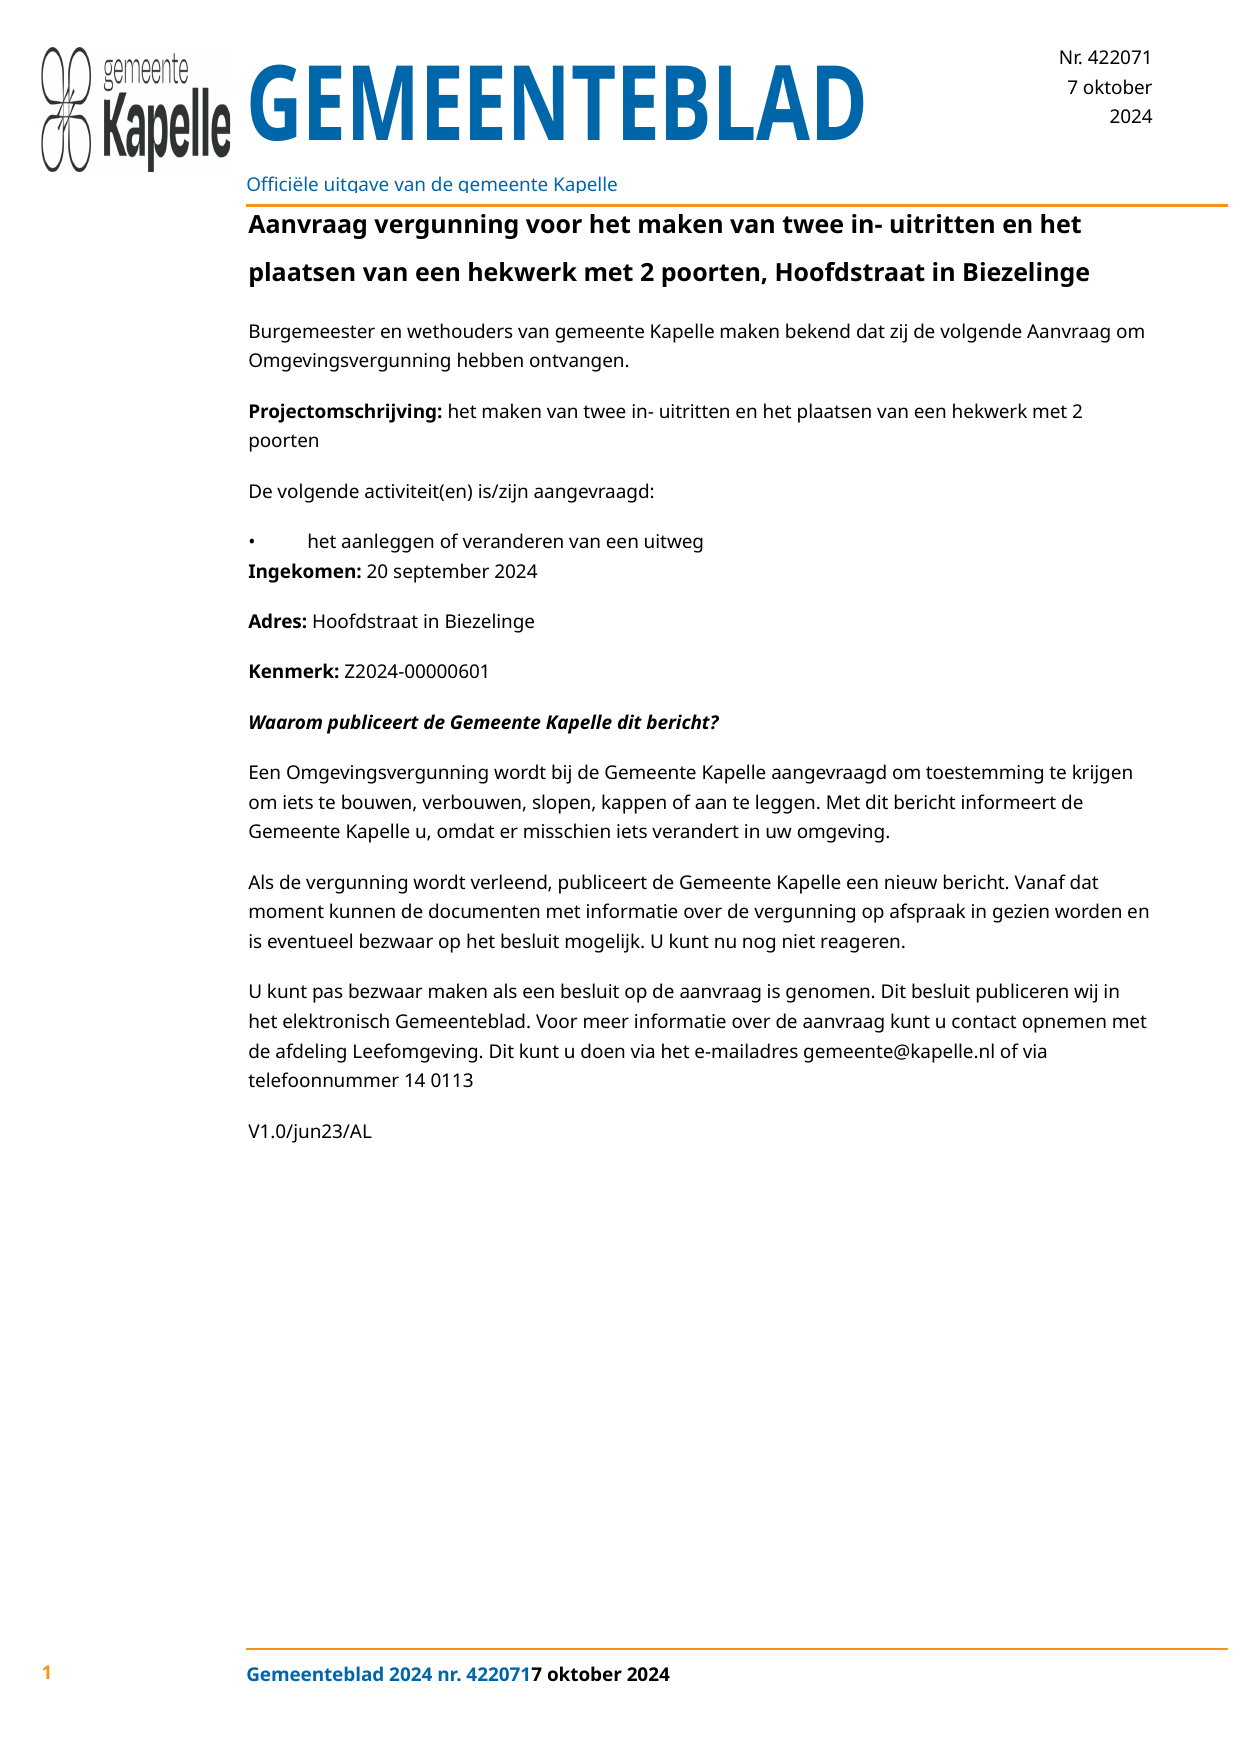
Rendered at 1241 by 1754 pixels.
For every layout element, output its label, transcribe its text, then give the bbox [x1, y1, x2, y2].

text Projectomschrijving: het maken van twee in- uitritten en het plaatsen van een hekwerk met 2 poorten [248, 398, 1152, 453]
list het aanleggen of veranderen van een uitweg [248, 528, 1152, 554]
text Als de vergunning wordt verleend, publiceert de Gemeente Kapelle een nieuw bericht. Vanaf dat moment kunnen de documenten met informatie over de vergunning op afspraak in gezien worden en is eventueel bezwaar op het besluit mogelijk. U kunt nu nog niet reageren. [248, 869, 1152, 954]
text Burgemeester en wethouders van gemeente Kapelle maken bekend dat zij de volgende Aanvraag om Omgevingsvergunning hebben ontvangen. [248, 318, 1152, 373]
picture [41, 47, 231, 172]
text Waarom publiceert de Gemeente Kapelle dit bericht? [248, 709, 1152, 735]
text V1.0/jun23/AL [248, 1118, 1152, 1144]
text De volgende activiteit(en) is/zijn aangevraagd: [248, 478, 1152, 504]
text Kenmerk: Z2024-00000601 [248, 659, 1152, 684]
text Adres: Hoofdstraat in Biezelinge [248, 608, 1152, 634]
text U kunt pas bezwaar maken als een besluit op de aanvraag is genomen. Dit besluit publiceren wij in het elektronisch Gemeenteblad. Voor meer informatie over de aanvraag kunt u contact opnemen met de afdeling Leefomgeving. Dit kunt u doen via het e-mailadres gemeente@kapelle.nl of via telefoonnummer 14 0113 [248, 979, 1152, 1093]
text Een Omgevingsvergunning wordt bij de Gemeente Kapelle aangevraagd om toestemming te krijgen om iets te bouwen, verbouwen, slopen, kappen of aan te leggen. Met dit bericht informeert de Gemeente Kapelle u, omdat er misschien iets verandert in uw omgeving. [248, 759, 1152, 844]
text Aanvraag vergunning voor het maken van twee in- uitritten en het plaatsen van een hekwerk met 2 poorten, Hoofdstraat in Biezelinge [248, 207, 1152, 288]
text Ingekomen: 20 september 2024 [248, 558, 1152, 584]
